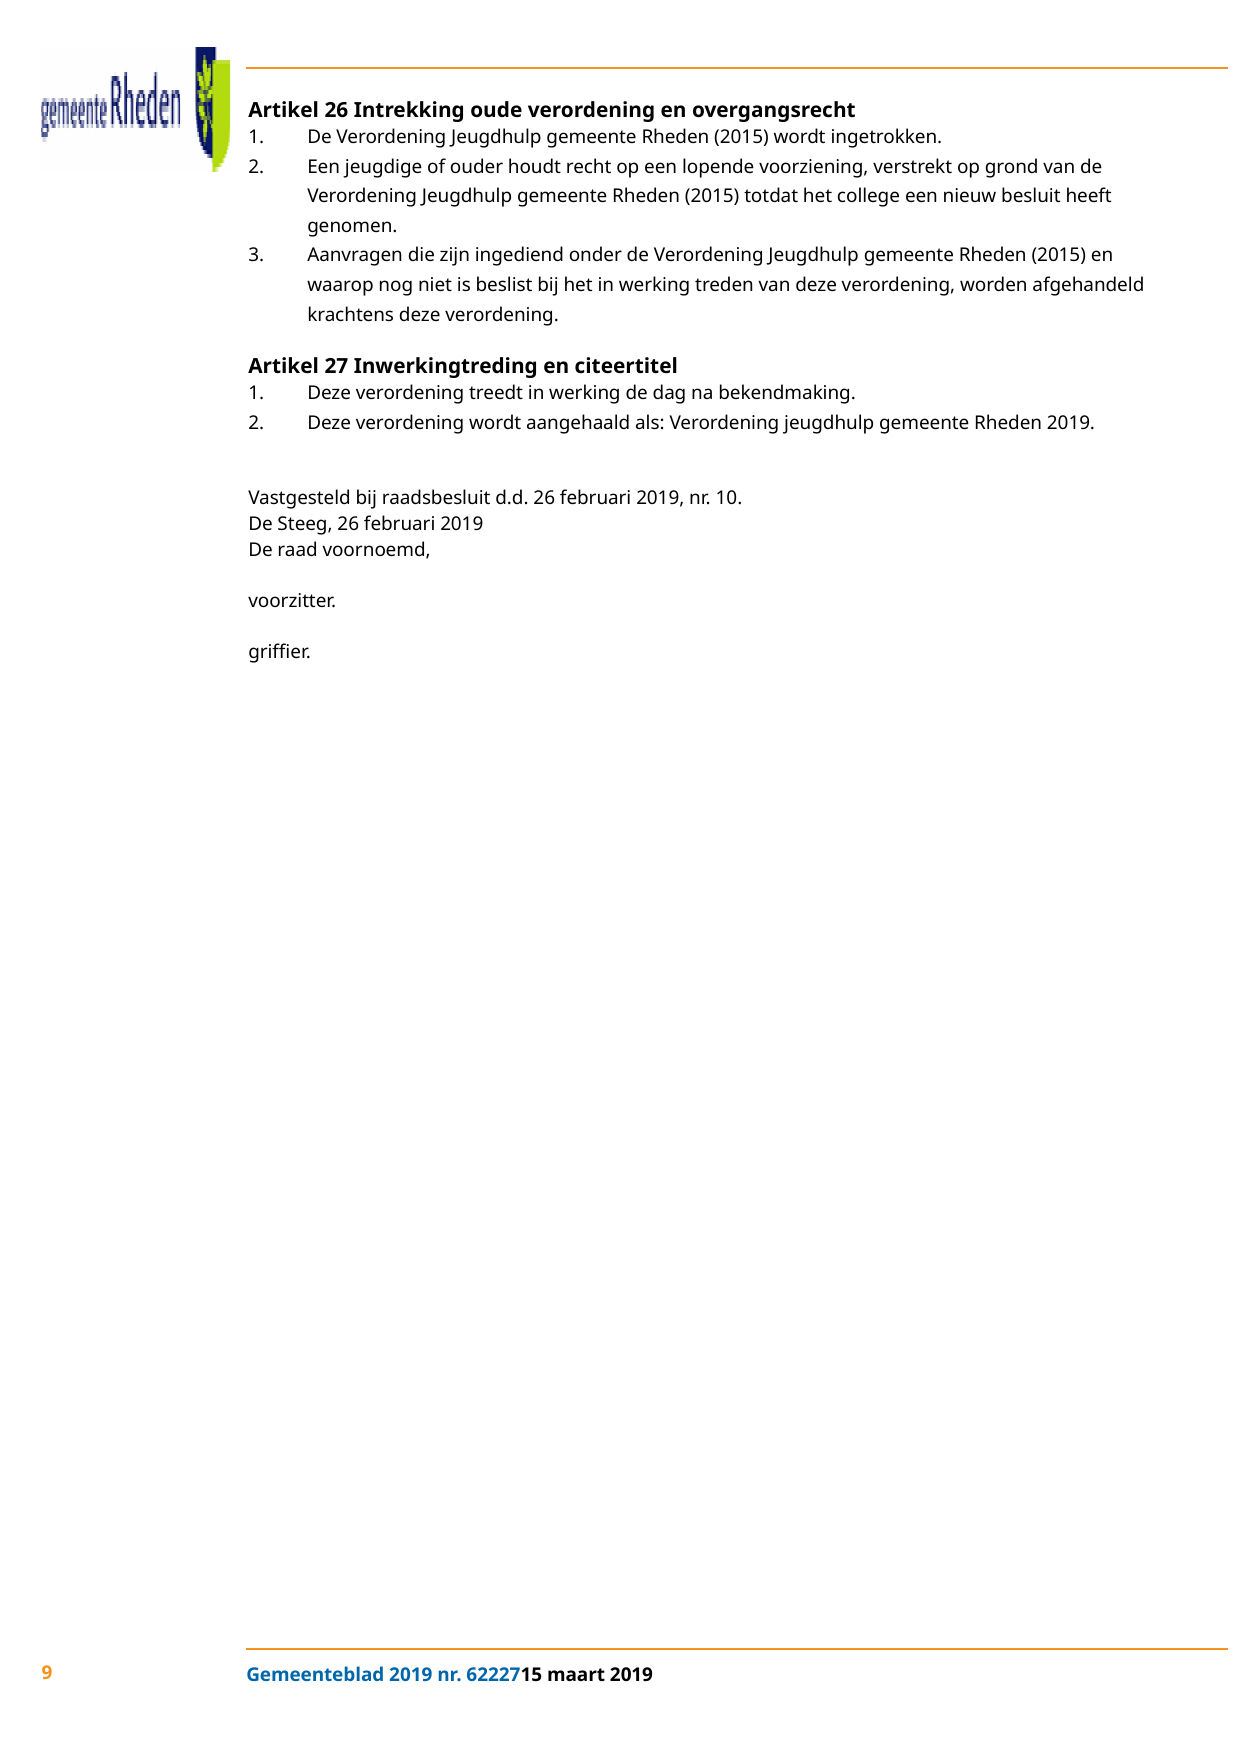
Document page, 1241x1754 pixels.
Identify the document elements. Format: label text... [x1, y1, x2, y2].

text voorzitter. [248, 587, 1152, 613]
text De raad voornoemd, [248, 536, 1152, 562]
list Deze verordening wordt aangehaald als: Verordening jeugdhulp gemeente Rheden 2019. [248, 409, 1152, 435]
text Artikel 26 Intrekking oude verordening en overgangsrecht [248, 95, 1152, 123]
list Deze verordening treedt in werking de dag na bekendmaking. [248, 379, 1152, 405]
text Vastgesteld bij raadsbesluit d.d. 26 februari 2019, nr. 10. [248, 484, 1152, 510]
text griffier. [248, 639, 1152, 664]
picture [41, 47, 231, 172]
list Een jeugdige of ouder houdt recht op een lopende voorziening, verstrekt op grond van de Verordening Jeugdhulp gemeente Rheden (2015) totdat het college een nieuw besluit heeft genomen. [248, 153, 1152, 238]
list Aanvragen die zijn ingediend onder de Verordening Jeugdhulp gemeente Rheden (2015) en waarop nog niet is beslist bij het in werking treden van deze verordening, worden afgehandeld krachtens deze verordening. [248, 242, 1152, 326]
text De Steeg, 26 februari 2019 [248, 510, 1152, 536]
list De Verordening Jeugdhulp gemeente Rheden (2015) wordt ingetrokken. [248, 123, 1152, 149]
text Artikel 27 Inwerkingtreding en citeertitel [248, 351, 1152, 379]
